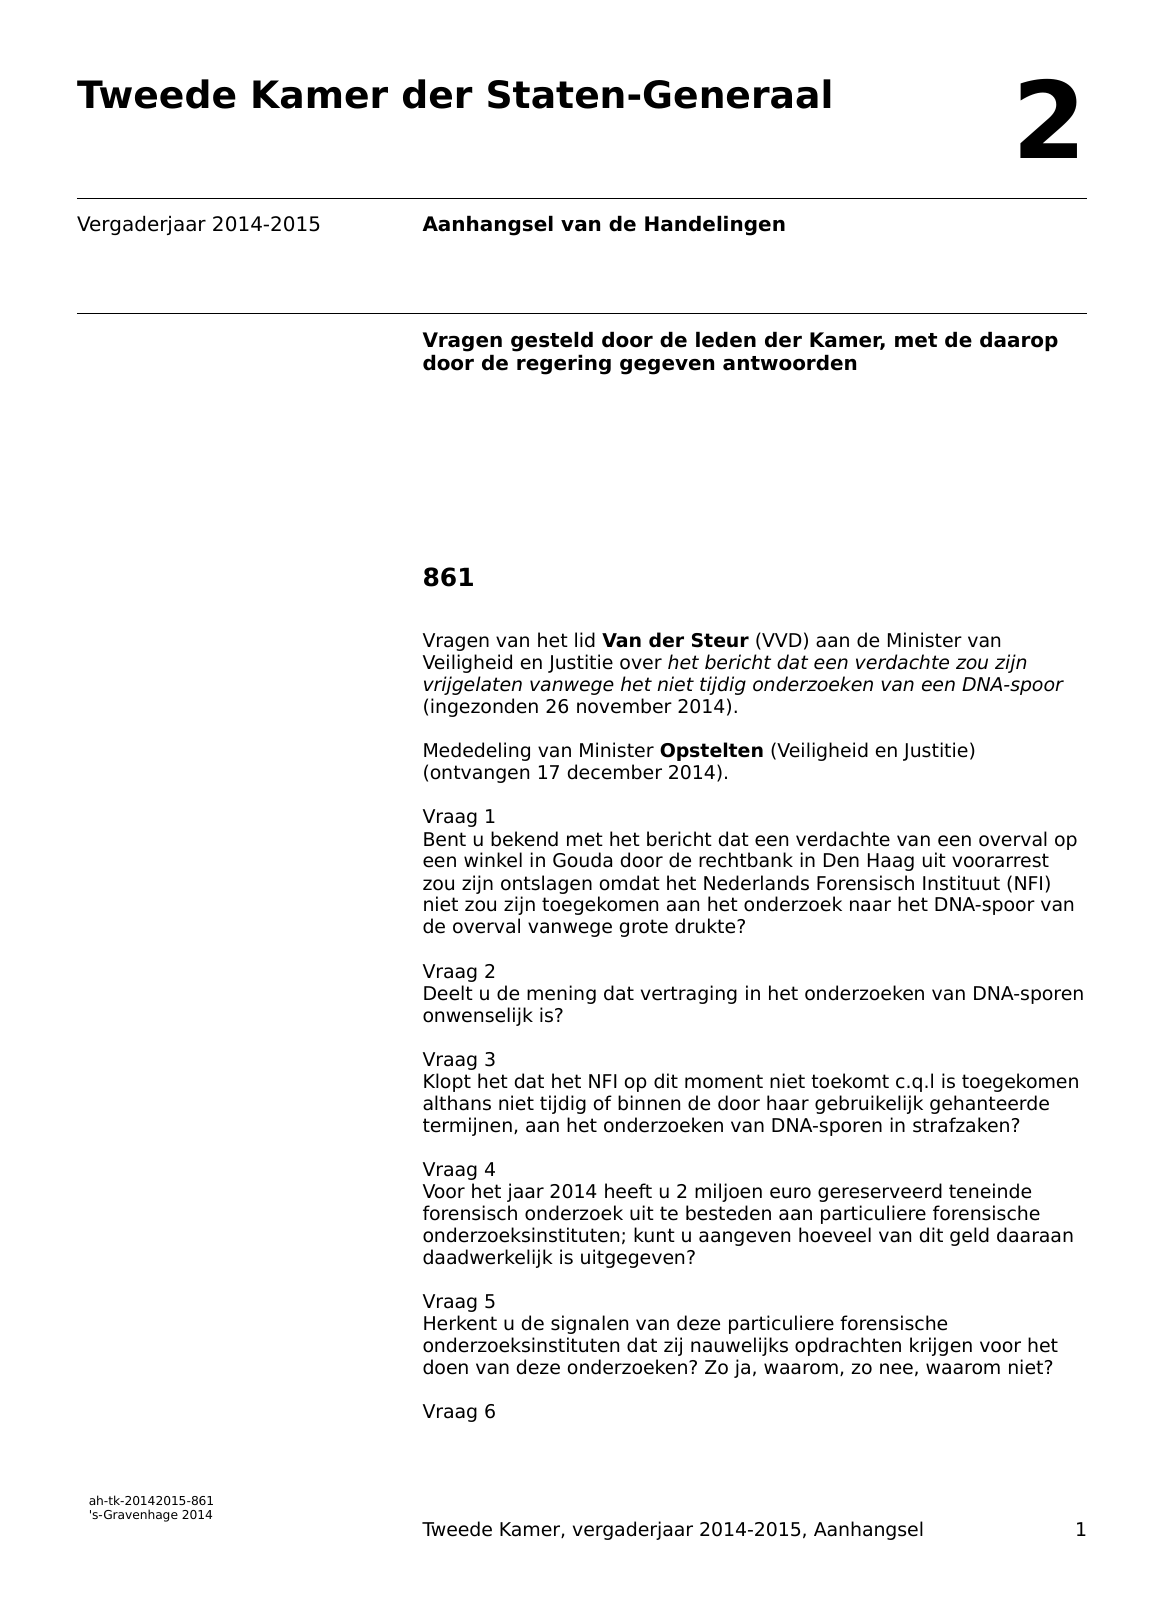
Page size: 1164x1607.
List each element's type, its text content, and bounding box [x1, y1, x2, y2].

text ah-tk-20142015-861 [88, 1494, 323, 1508]
text Vraag 4 [422, 1159, 1087, 1181]
text Herkent u de signalen van deze particuliere forensische onderzoeksinstituten dat zij nauwelijks opdrachten krijgen voor het doen van deze onderzoeken? Zo ja, waarom, zo nee, waarom niet? [422, 1313, 1087, 1379]
table_cell Vragen gesteld door de leden der Kamer, met de daarop door de regering gegeven antwoorden [422, 314, 1087, 375]
text Vraag 5 [422, 1291, 1087, 1313]
text Vraag 2 [422, 961, 1087, 982]
text 's-Gravenhage 2014 [88, 1508, 323, 1522]
text Deelt u de mening dat vertraging in het onderzoeken van DNA-sporen onwenselijk is? [422, 982, 1087, 1026]
text Vraag 1 [422, 806, 1087, 828]
table_cell [77, 314, 422, 375]
text Klopt het dat het NFI op dit moment niet toekomt c.q.l is toegekomen althans niet tijdig of binnen de door haar gebruikelijk gehanteerde termijnen, aan het onderzoeken van DNA-sporen in strafzaken? [422, 1071, 1087, 1137]
table_header 2 [886, 59, 1087, 198]
table_cell Vergaderjaar 2014-2015 [77, 199, 422, 313]
text Bent u bekend met het bericht dat een verdachte van een overval op een winkel in Gouda door de rechtbank in Den Haag uit voorarrest zou zijn ontslagen omdat het Nederlands Forensisch Instituut (NFI) niet zou zijn toegekomen aan het onderzoek naar het DNA-spoor van de overval vanwege grote drukte? [422, 828, 1087, 938]
text Vraag 6 [422, 1401, 1087, 1423]
text Mededeling van Minister Opstelten (Veiligheid en Justitie) (ontvangen 17 december 2014). [422, 740, 1087, 784]
text Vraag 3 [422, 1049, 1087, 1071]
table_header Tweede Kamer der Staten-Generaal [77, 59, 886, 198]
table_cell Aanhangsel van de Handelingen [422, 199, 1087, 313]
text Voor het jaar 2014 heeft u 2 miljoen euro gereserveerd teneinde forensisch onderzoek uit te besteden aan particuliere forensische onderzoeksinstituten; kunt u aangeven hoeveel van dit geld daaraan daadwerkelijk is uitgegeven? [422, 1181, 1087, 1269]
text 861 [422, 563, 1087, 592]
text Vragen van het lid Van der Steur (VVD) aan de Minister van Veiligheid en Justitie over het bericht dat een verdachte zou zijn vrijgelaten vanwege het niet tijdig onderzoeken van een DNA-spoor (ingezonden 26 november 2014). [422, 630, 1087, 718]
